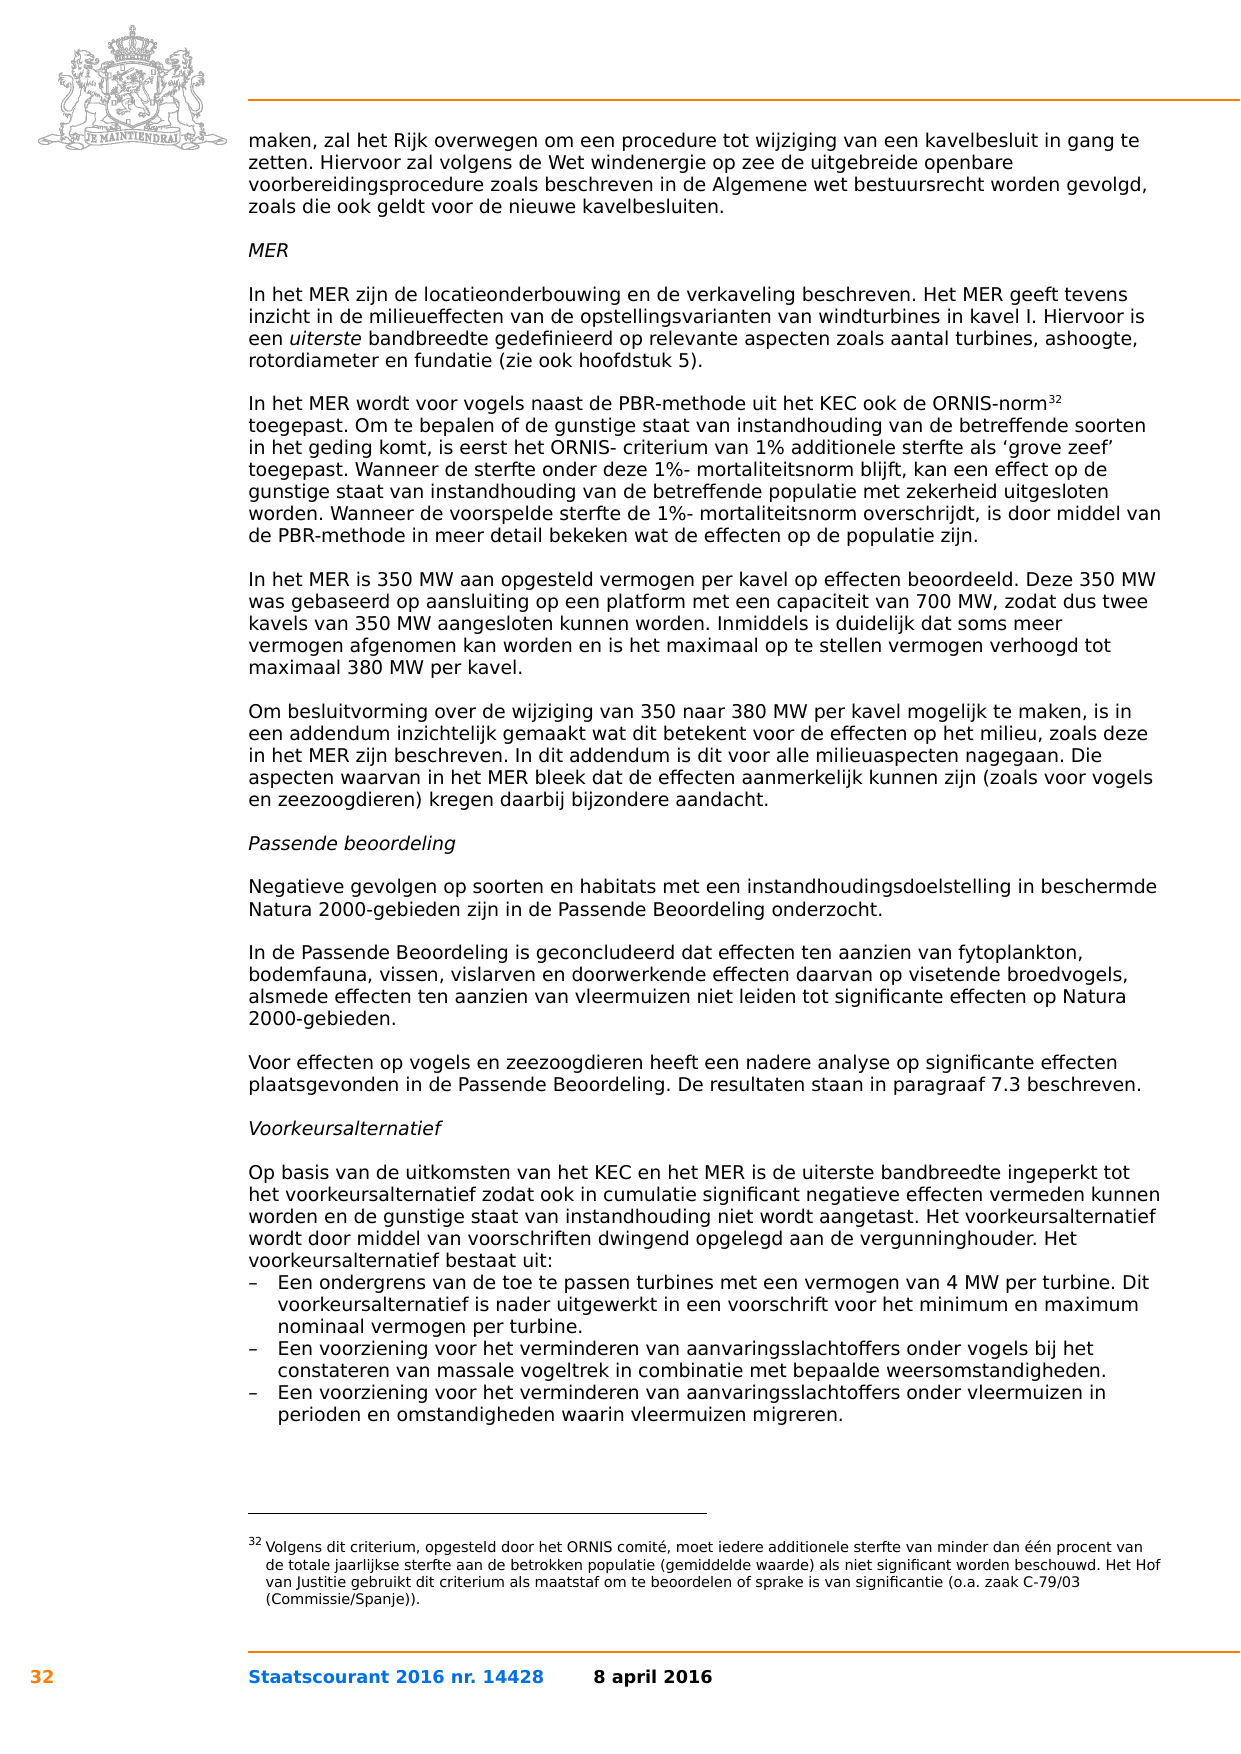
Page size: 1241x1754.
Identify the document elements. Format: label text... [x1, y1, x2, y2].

text In het MER wordt voor vogels naast de PBR-methode uit het KEC ook de ORNIS-norm toegepast. Om te bepalen of de gunstige staat van instandhouding van de betreffende soorten in het geding komt, is eerst het ORNIS- criterium van 1% additionele sterfte als ‘grove zeef’ toegepast. Wanneer de sterfte onder deze 1%- mortaliteitsnorm blijft, kan een effect op de gunstige staat van instandhouding van de betreffende populatie met zekerheid uitgesloten worden. Wanneer de voorspelde sterfte de 1%- mortaliteitsnorm overschrijdt, is door middel van de PBR-methode in meer detail bekeken wat de effecten op de populatie zijn. [248, 393, 1163, 547]
text In de Passende Beoordeling is geconcludeerd dat effecten ten aanzien van fytoplankton, bodemfauna, vissen, vislarven en doorwerkende effecten daarvan op visetende broedvogels, alsmede effecten ten aanzien van vleermuizen niet leiden tot significante effecten op Natura 2000-gebieden. [248, 942, 1163, 1030]
text In het MER zijn de locatieonderbouwing en de verkaveling beschreven. Het MER geeft tevens inzicht in de milieueffecten van de opstellingsvarianten van windturbines in kavel I. Hiervoor is een uiterste bandbreedte gedefinieerd op relevante aspecten zoals aantal turbines, ashoogte, rotordiameter en fundatie (zie ook hoofdstuk 5). [248, 283, 1163, 371]
text In het MER is 350 MW aan opgesteld vermogen per kavel op effecten beoordeeld. Deze 350 MW was gebaseerd op aansluiting op een platform met een capaciteit van 700 MW, zodat dus twee kavels van 350 MW aangesloten kunnen worden. Inmiddels is duidelijk dat soms meer vermogen afgenomen kan worden en is het maximaal op te stellen vermogen verhoogd tot maximaal 380 MW per kavel. [248, 569, 1163, 679]
subtitle MER [248, 240, 1163, 262]
text Op basis van de uitkomsten van het KEC en het MER is de uiterste bandbreedte ingeperkt tot het voorkeursalternatief zodat ook in cumulatie significant negatieve effecten vermeden kunnen worden en de gunstige staat van instandhouding niet wordt aangetast. Het voorkeursalternatief wordt door middel van voorschriften dwingend opgelegd aan de vergunninghouder. Het voorkeursalternatief bestaat uit: [248, 1162, 1163, 1272]
text – Een voorziening voor het verminderen van aanvaringsslachtoffers onder vogels bij het constateren van massale vogeltrek in combinatie met bepaalde weersomstandigheden. [248, 1338, 1163, 1382]
subtitle Voorkeursalternatief [248, 1118, 1163, 1140]
text maken, zal het Rijk overwegen om een procedure tot wijziging van een kavelbesluit in gang te zetten. Hiervoor zal volgens de Wet windenergie op zee de uitgebreide openbare voorbereidingsprocedure zoals beschreven in de Algemene wet bestuursrecht worden gevolgd, zoals die ook geldt voor de nieuwe kavelbesluiten. [248, 130, 1163, 218]
text Volgens dit criterium, opgesteld door het ORNIS comité, moet iedere additionele sterfte van minder dan één procent van de totale jaarlijkse sterfte aan de betrokken populatie (gemiddelde waarde) als niet significant worden beschouwd. Het Hof van Justitie gebruikt dit criterium als maatstaf om te beoordelen of sprake is van significantie (o.a. zaak C-79/03 (Commissie/Spanje)). [248, 1535, 1163, 1608]
text Negatieve gevolgen op soorten en habitats met een instandhoudingsdoelstelling in beschermde Natura 2000-gebieden zijn in de Passende Beoordeling onderzocht. [248, 876, 1163, 920]
subtitle Passende beoordeling [248, 833, 1163, 854]
text – Een voorziening voor het verminderen van aanvaringsslachtoffers onder vleermuizen in perioden en omstandigheden waarin vleermuizen migreren. [248, 1382, 1163, 1426]
text Om besluitvorming over de wijziging van 350 naar 380 MW per kavel mogelijk te maken, is in een addendum inzichtelijk gemaakt wat dit betekent voor de effecten op het milieu, zoals deze in het MER zijn beschreven. In dit addendum is dit voor alle milieuaspecten nagegaan. Die aspecten waarvan in het MER bleek dat de effecten aanmerkelijk kunnen zijn (zoals voor vogels en zeezoogdieren) kregen daarbij bijzondere aandacht. [248, 701, 1163, 811]
text – Een ondergrens van de toe te passen turbines met een vermogen van 4 MW per turbine. Dit voorkeursalternatief is nader uitgewerkt in een voorschrift voor het minimum en maximum nominaal vermogen per turbine. [248, 1272, 1163, 1338]
picture [38, 25, 227, 150]
text Voor effecten op vogels en zeezoogdieren heeft een nadere analyse op significante effecten plaatsgevonden in de Passende Beoordeling. De resultaten staan in paragraaf 7.3 beschreven. [248, 1052, 1163, 1096]
